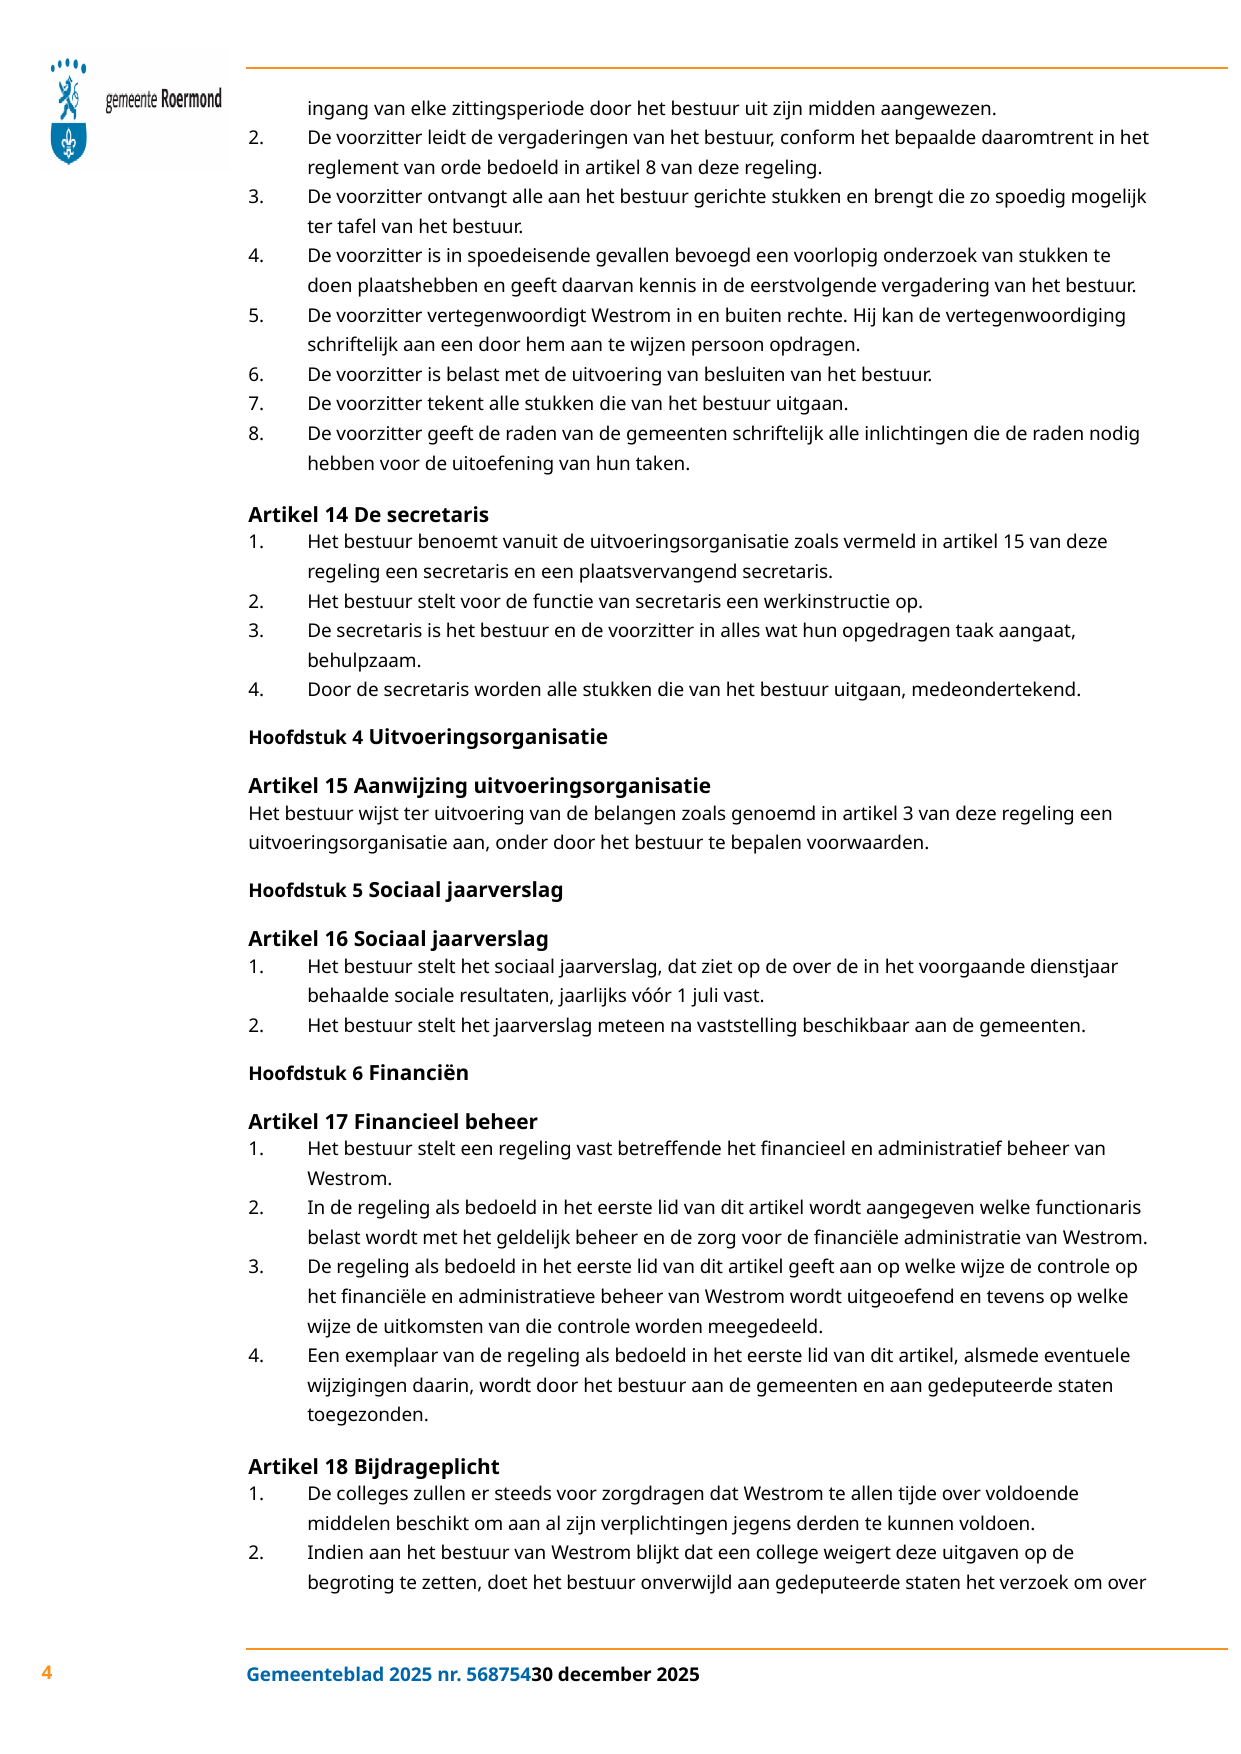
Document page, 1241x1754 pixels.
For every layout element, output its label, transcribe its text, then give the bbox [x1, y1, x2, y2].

list Door de secretaris worden alle stukken die van het bestuur uitgaan, medeondertekend. [248, 677, 1152, 702]
list De voorzitter leidt de vergaderingen van het bestuur, conform het bepaalde daaromtrent in het reglement van orde bedoeld in artikel 8 van deze regeling. [248, 124, 1152, 180]
list De regeling als bedoeld in het eerste lid van dit artikel geeft aan op welke wijze de controle op het financiële en administratieve beheer van Westrom wordt uitgeoefend en tevens op welke wijze de uitkomsten van die controle worden meegedeeld. [248, 1254, 1152, 1338]
text Hoofdstuk 4 Uitvoeringsorganisatie [248, 722, 1152, 751]
list De voorzitter is in spoedeisende gevallen bevoegd een voorlopig onderzoek van stukken te doen plaatshebben en geeft daarvan kennis in de eerstvolgende vergadering van het bestuur. [248, 243, 1152, 298]
list ingang van elke zittingsperiode door het bestuur uit zijn midden aangewezen. [248, 95, 1152, 121]
text Artikel 18 Bijdrageplicht [248, 1452, 1152, 1480]
list Het bestuur stelt het jaarverslag meteen na vaststelling beschikbaar aan de gemeenten. [248, 1012, 1152, 1038]
list Het bestuur stelt een regeling vast betreffende het financieel en administratief beheer van Westrom. [248, 1135, 1152, 1191]
text Hoofdstuk 6 Financiën [248, 1058, 1152, 1086]
text Hoofdstuk 5 Sociaal jaarverslag [248, 875, 1152, 903]
text Artikel 14 De secretaris [248, 500, 1152, 529]
list De voorzitter tekent alle stukken die van het bestuur uitgaan. [248, 391, 1152, 416]
list De voorzitter is belast met de uitvoering van besluiten van het bestuur. [248, 361, 1152, 387]
list Het bestuur stelt het sociaal jaarverslag, dat ziet op de over de in het voorgaande dienstjaar behaalde sociale resultaten, jaarlijks vóór 1 juli vast. [248, 953, 1152, 1008]
list Een exemplaar van de regeling als bedoeld in het eerste lid van dit artikel, alsmede eventuele wijzigingen daarin, wordt door het bestuur aan de gemeenten en aan gedeputeerde staten toegezonden. [248, 1342, 1152, 1427]
text Het bestuur wijst ter uitvoering van de belangen zoals genoemd in artikel 3 van deze regeling een uitvoeringsorganisatie aan, onder door het bestuur te bepalen voorwaarden. [248, 800, 1152, 855]
text Artikel 16 Sociaal jaarverslag [248, 924, 1152, 953]
list De voorzitter geeft de raden van de gemeenten schriftelijk alle inlichtingen die de raden nodig hebben voor de uitoefening van hun taken. [248, 420, 1152, 476]
list De voorzitter vertegenwoordigt Westrom in en buiten rechte. Hij kan de vertegenwoordiging schriftelijk aan een door hem aan te wijzen persoon opdragen. [248, 302, 1152, 357]
text Artikel 15 Aanwijzing uitvoeringsorganisatie [248, 771, 1152, 800]
list In de regeling als bedoeld in het eerste lid van dit artikel wordt aangegeven welke functionaris belast wordt met het geldelijk beheer en de zorg voor de financiële administratie van Westrom. [248, 1194, 1152, 1250]
list De voorzitter ontvangt alle aan het bestuur gerichte stukken en brengt die zo spoedig mogelijk ter tafel van het bestuur. [248, 183, 1152, 239]
list Het bestuur benoemt vanuit de uitvoeringsorganisatie zoals vermeld in artikel 15 van deze regeling een secretaris en een plaatsvervangend secretaris. [248, 529, 1152, 584]
text Artikel 17 Financieel beheer [248, 1107, 1152, 1135]
list De secretaris is het bestuur en de voorzitter in alles wat hun opgedragen taak aangaat, behulpzaam. [248, 617, 1152, 673]
picture [41, 47, 231, 172]
list De colleges zullen er steeds voor zorgdragen dat Westrom te allen tijde over voldoende middelen beschikt om aan al zijn verplichtingen jegens derden te kunnen voldoen. [248, 1480, 1152, 1536]
list Indien aan het bestuur van Westrom blijkt dat een college weigert deze uitgaven op de begroting te zetten, doet het bestuur onverwijld aan gedeputeerde staten het verzoek om over [248, 1539, 1152, 1595]
list Het bestuur stelt voor de functie van secretaris een werkinstructie op. [248, 588, 1152, 613]
